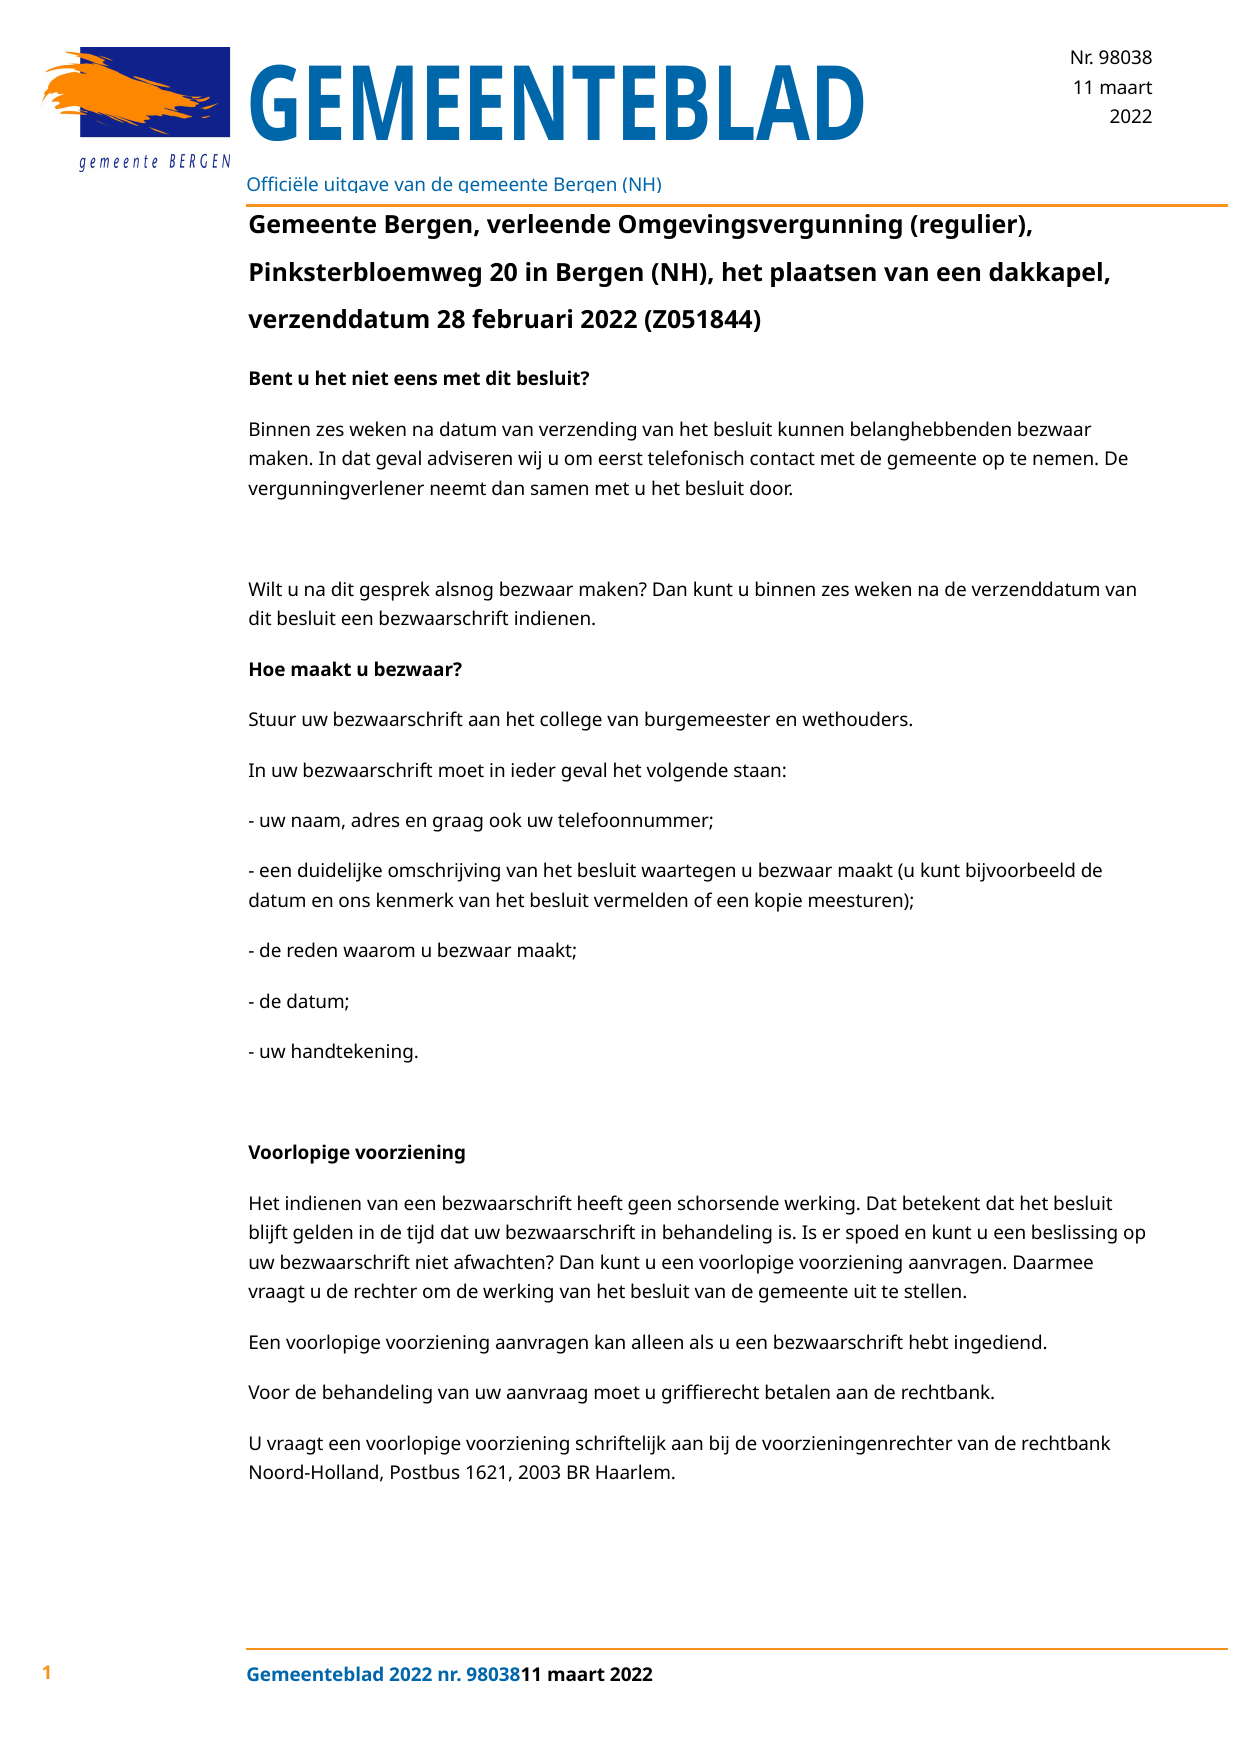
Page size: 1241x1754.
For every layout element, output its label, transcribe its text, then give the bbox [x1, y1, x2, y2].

text Voorlopige voorziening [248, 1139, 1152, 1165]
text Binnen zes weken na datum van verzending van het besluit kunnen belanghebbenden bezwaar maken. In dat geval adviseren wij u om eerst telefonisch contact met de gemeente op te nemen. De vergunningverlener neemt dan samen met u het besluit door. [248, 416, 1152, 501]
text In uw bezwaarschrift moet in ieder geval het volgende staan: [248, 757, 1152, 782]
text Bent u het niet eens met dit besluit? [248, 366, 1152, 391]
text - uw handtekening. [248, 1038, 1152, 1064]
text U vraagt een voorlopige voorziening schriftelijk aan bij de voorzieningenrechter van de rechtbank Noord-Holland, Postbus 1621, 2003 BR Haarlem. [248, 1430, 1152, 1485]
text Een voorlopige voorziening aanvragen kan alleen als u een bezwaarschrift hebt ingediend. [248, 1329, 1152, 1354]
text - een duidelijke omschrijving van het besluit waartegen u bezwaar maakt (u kunt bijvoorbeeld de datum en ons kenmerk van het besluit vermelden of een kopie meesturen); [248, 858, 1152, 913]
text - de datum; [248, 988, 1152, 1014]
text Gemeente Bergen, verleende Omgevingsvergunning (regulier), Pinksterbloemweg 20 in Bergen (NH), het plaatsen van een dakkapel, verzenddatum 28 februari 2022 (Z051844) [248, 207, 1152, 336]
text Voor de behandeling van uw aanvraag moet u griffierecht betalen aan de rechtbank. [248, 1379, 1152, 1405]
text Stuur uw bezwaarschrift aan het college van burgemeester en wethouders. [248, 706, 1152, 732]
text - uw naam, adres en graag ook uw telefoonnummer; [248, 807, 1152, 833]
text Het indienen van een bezwaarschrift heeft geen schorsende werking. Dat betekent dat het besluit blijft gelden in de tijd dat uw bezwaarschrift in behandeling is. Is er spoed en kunt u een beslissing op uw bezwaarschrift niet afwachten? Dan kunt u een voorlopige voorziening aanvragen. Daarmee vraagt u de rechter om de werking van het besluit van de gemeente uit te stellen. [248, 1190, 1152, 1304]
text Hoe maakt u bezwaar? [248, 656, 1152, 682]
text - de reden waarom u bezwaar maakt; [248, 938, 1152, 963]
text Wilt u na dit gesprek alsnog bezwaar maken? Dan kunt u binnen zes weken na de verzenddatum van dit besluit een bezwaarschrift indienen. [248, 576, 1152, 631]
picture [41, 47, 231, 172]
